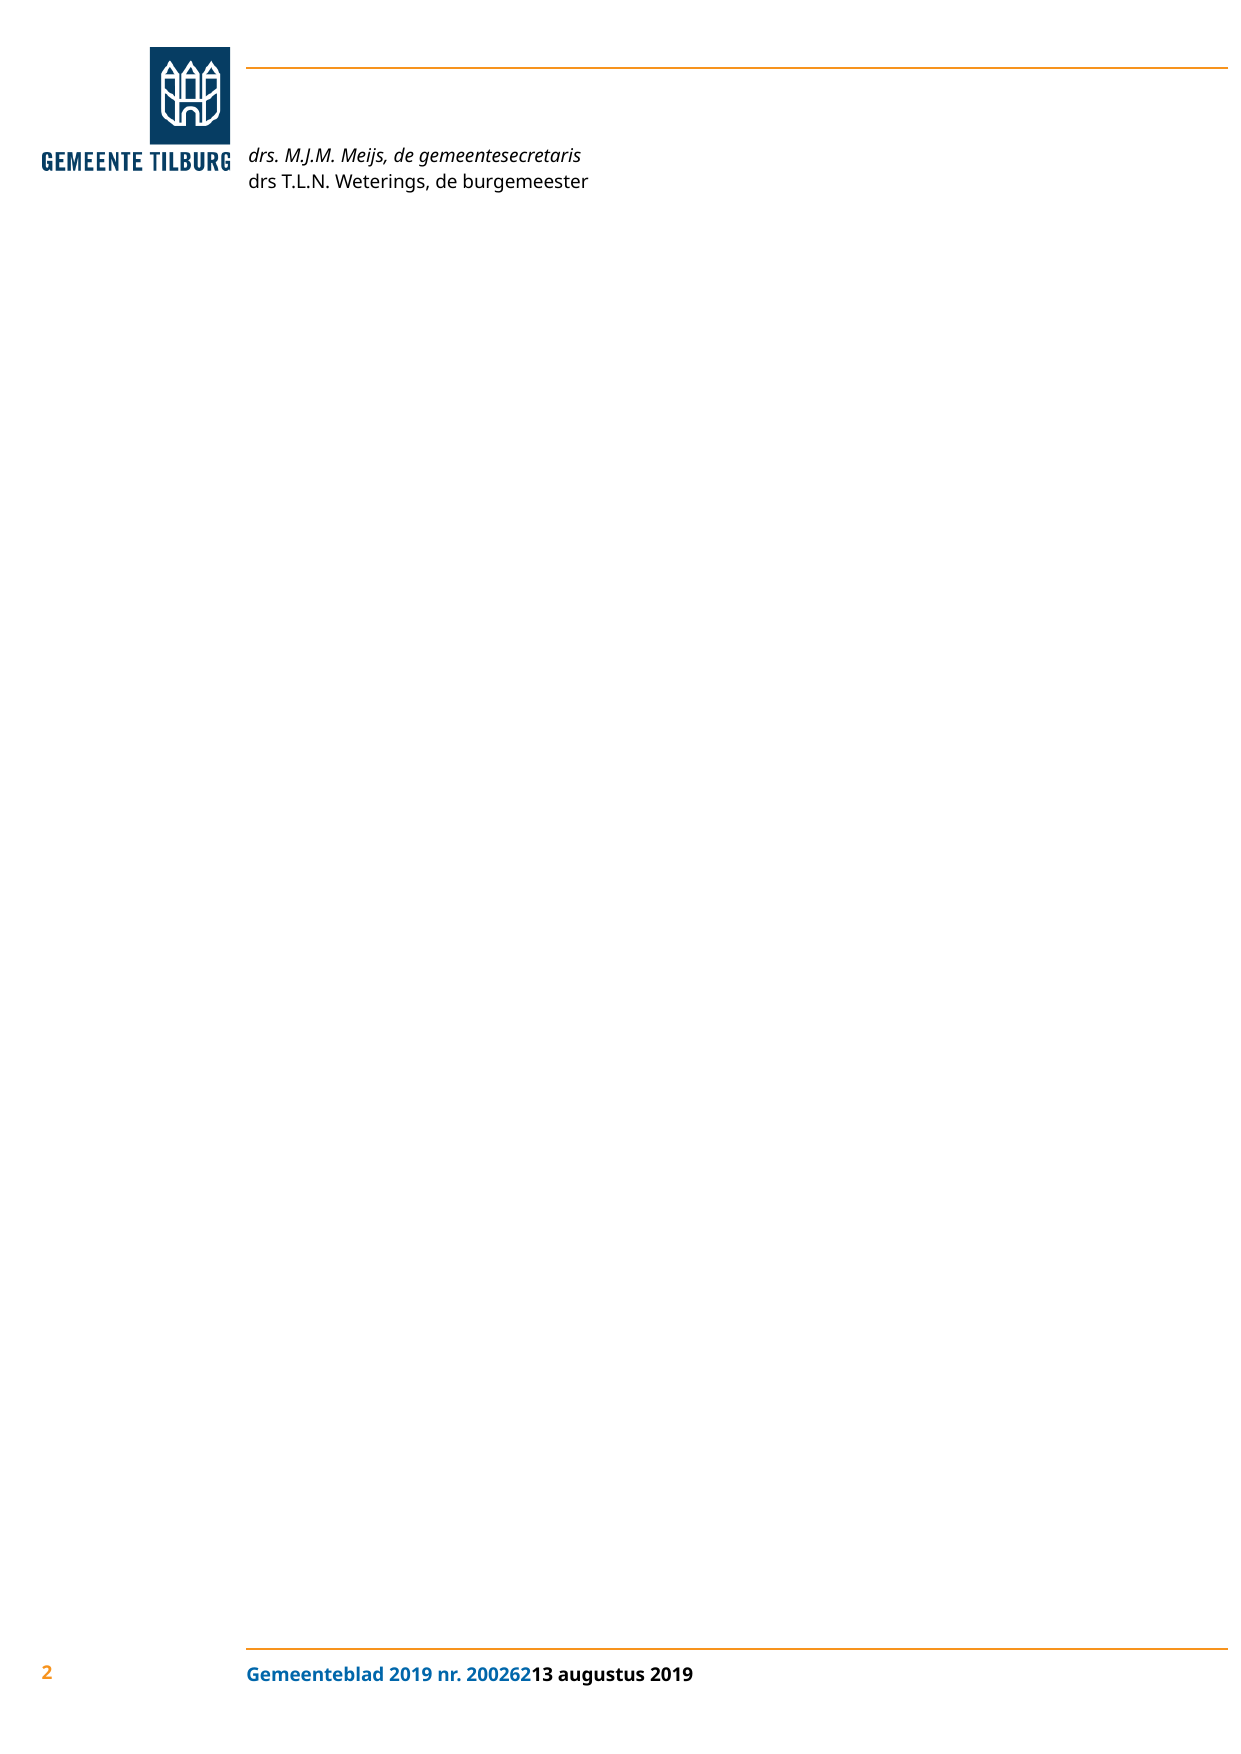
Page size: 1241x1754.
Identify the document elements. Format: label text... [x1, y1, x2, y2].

text drs T.L.N. Weterings, de burgemeester [248, 168, 1152, 194]
picture [41, 47, 231, 172]
text drs. M.J.M. Meijs, de gemeentesecretaris [248, 143, 1152, 168]
